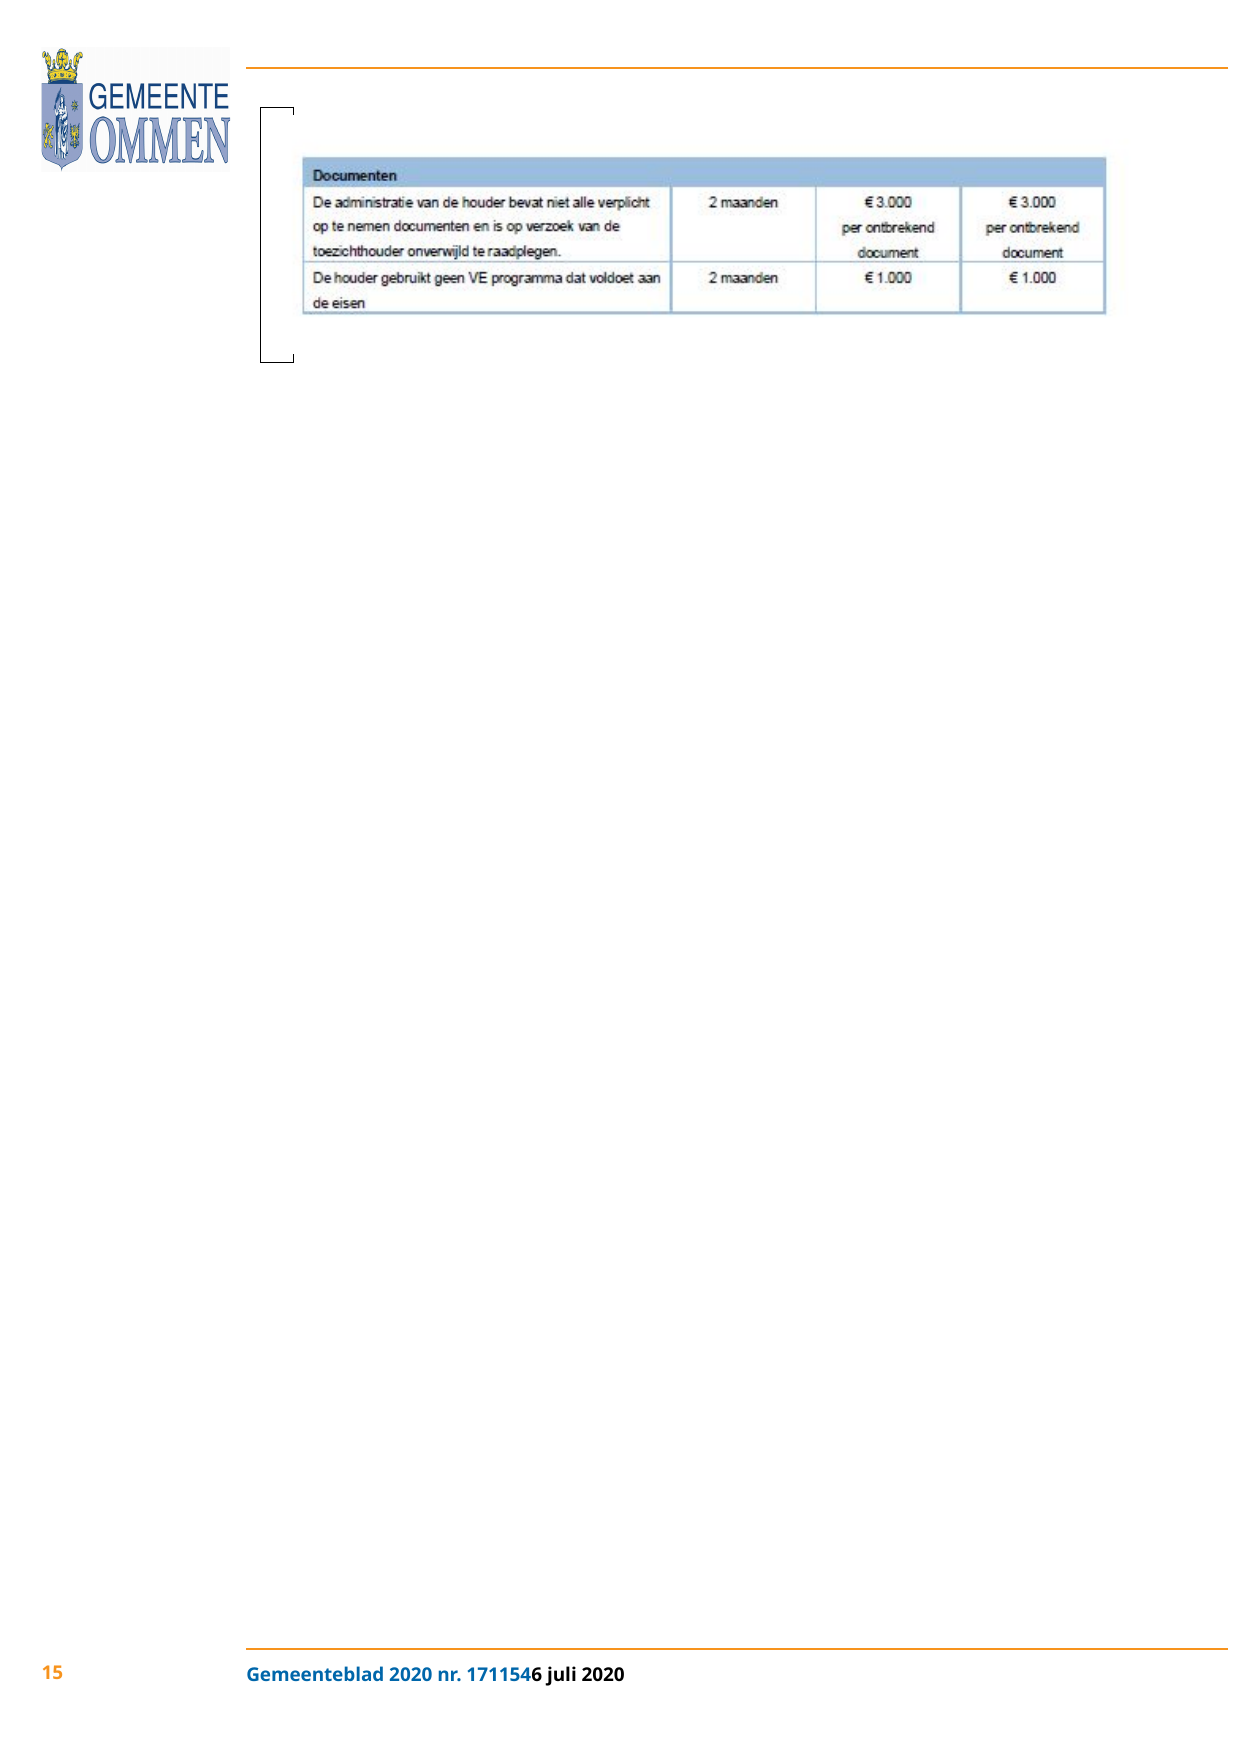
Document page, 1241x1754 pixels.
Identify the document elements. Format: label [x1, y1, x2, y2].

picture [41, 47, 231, 172]
picture [268, 115, 1173, 354]
